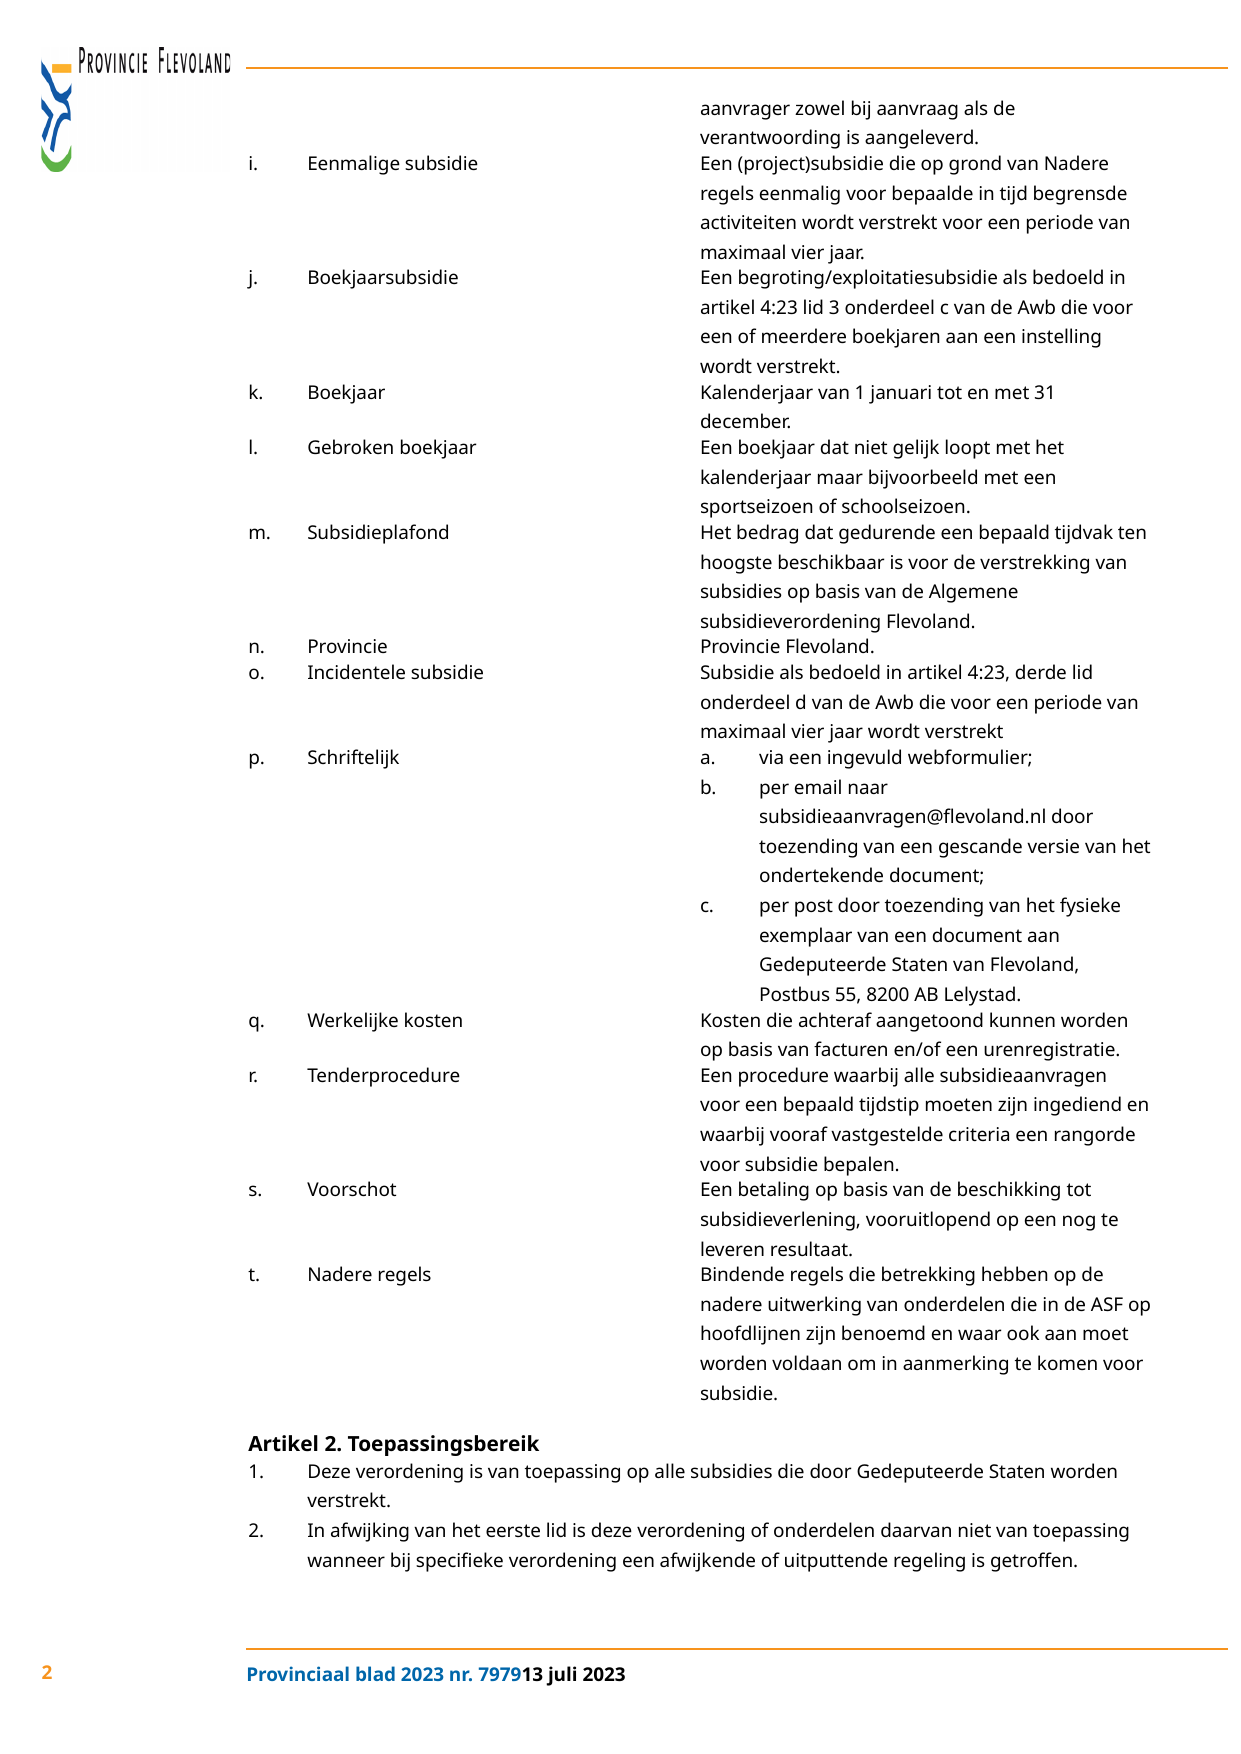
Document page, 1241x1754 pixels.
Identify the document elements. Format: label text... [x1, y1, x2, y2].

table_cell Provincie Flevoland. [700, 634, 1152, 659]
picture [41, 47, 231, 172]
table_cell Een (project)subsidie die op grond van Nadere regels eenmalig voor bepaalde in tijd begrensde activiteiten wordt verstrekt voor een periode van maximaal vier jaar. [700, 150, 1152, 264]
table_cell Nadere regels [248, 1261, 700, 1406]
text Artikel 2. Toepassingsbereik [248, 1429, 1152, 1458]
table_cell Kalenderjaar van 1 januari tot en met 31 december. [700, 379, 1152, 434]
table_cell Boekjaar [248, 379, 700, 434]
table_cell Een betaling op basis van de beschikking tot subsidieverlening, vooruitlopend op een nog te leveren resultaat. [700, 1177, 1152, 1261]
table_cell Incidentele subsidie [248, 660, 700, 744]
table_cell Boekjaarsubsidie [248, 265, 700, 379]
table_cell Subsidie als bedoeld in artikel 4:23, derde lid onderdeel d van de Awb die voor een periode van­­­­ maximaal vier jaar wordt verstrekt [700, 660, 1152, 744]
table_cell Werkelijke kosten [248, 1007, 700, 1062]
table_cell Subsidieplafond [248, 519, 700, 634]
table_cell Het bedrag dat gedurende een bepaald tijdvak ten hoogste beschikbaar is voor de verstrekking van subsidies op basis van de Algemene subsidieverordening Flevoland. [700, 519, 1152, 634]
table_cell Schriftelijk [248, 744, 700, 1007]
table_cell Een procedure waarbij alle subsidieaanvragen voor een bepaald tijdstip moeten zijn ingediend en waarbij vooraf vastgestelde criteria een rangorde voor subsidie bepalen. [700, 1062, 1152, 1177]
table_cell [248, 95, 700, 150]
table_cell via een ingevuld webformulier; per email naar subsidieaanvragen@flevoland.nl door toezending van een gescande versie van het ondertekende document; per post door toezending van het fysieke exemplaar van een document aan Gedeputeerde Staten van Flevoland, Postbus 55, 8200 AB Lelystad. [700, 744, 1152, 1007]
list In afwijking van het eerste lid is deze verordening of onderdelen daarvan niet van toepassing wanneer bij specifieke verordening een afwijkende of uitputtende regeling is getroffen. [248, 1517, 1152, 1572]
list Deze verordening is van toepassing op alle subsidies die door Gedeputeerde Staten worden verstrekt. [248, 1458, 1152, 1513]
table_cell Een boekjaar dat niet gelijk loopt met het kalenderjaar maar bijvoorbeeld met een sportseizoen of schoolseizoen. [700, 434, 1152, 519]
table_cell Eenmalige subsidie [248, 150, 700, 264]
table_cell Kosten die achteraf aangetoond kunnen worden op basis van facturen en/of een urenregistratie. [700, 1007, 1152, 1062]
table_cell Tenderprocedure [248, 1062, 700, 1177]
table_cell Voorschot [248, 1177, 700, 1261]
table_cell aanvrager zowel bij aanvraag als de verantwoording is aangeleverd. [700, 95, 1152, 150]
table_cell Gebroken boekjaar [248, 434, 700, 519]
table_cell Bindende regels die betrekking hebben op de nadere uitwerking van onderdelen die in de ASF op hoofdlijnen zijn benoemd en waar ook aan moet worden voldaan om in aanmerking te komen voor subsidie. [700, 1261, 1152, 1406]
table_cell Een begroting/exploitatiesubsidie als bedoeld in artikel 4:23 lid 3 onderdeel c van de Awb die voor een of meerdere boekjaren aan een instelling wordt verstrekt. [700, 265, 1152, 379]
table_cell Provincie [248, 634, 700, 659]
